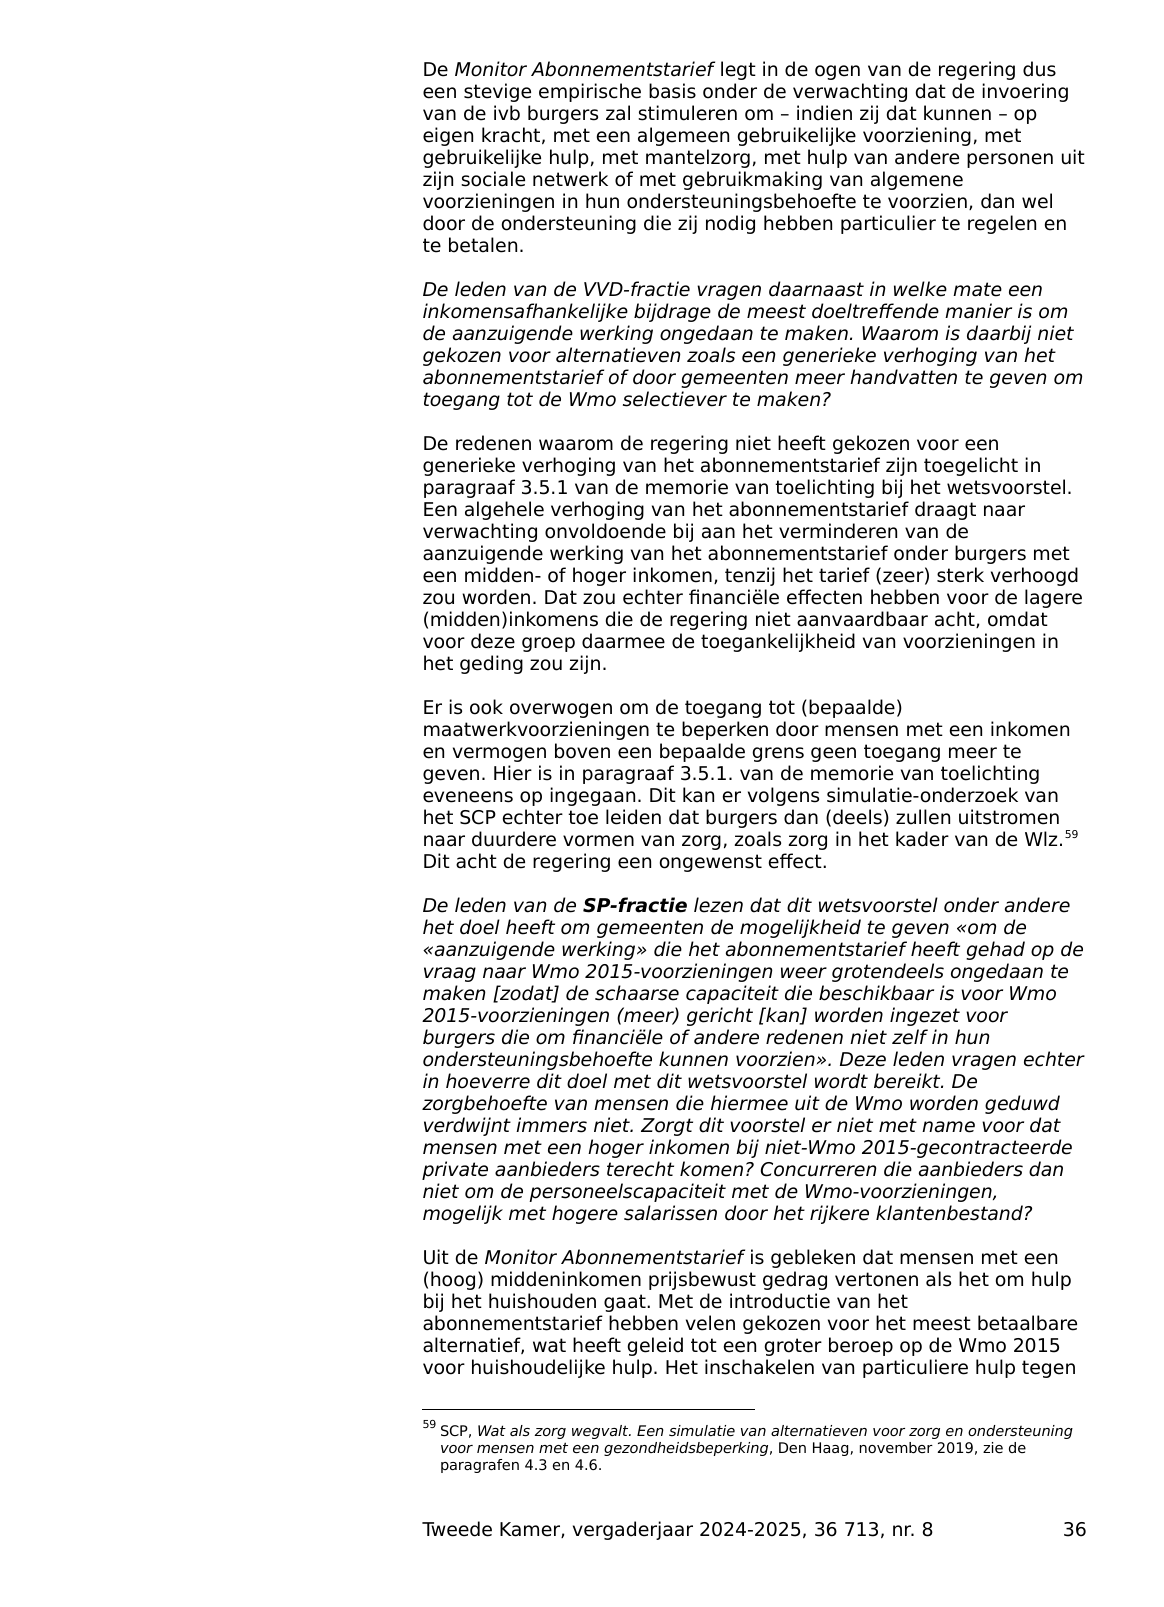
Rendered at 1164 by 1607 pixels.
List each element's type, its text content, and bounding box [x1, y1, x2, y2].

text De redenen waarom de regering niet heeft gekozen voor een generieke verhoging van het abonnementstarief zijn toegelicht in paragraaf 3.5.1 van de memorie van toelichting bij het wetsvoorstel. Een algehele verhoging van het abonnementstarief draagt naar verwachting onvoldoende bij aan het verminderen van de aanzuigende werking van het abonnementstarief onder burgers met een midden- of hoger inkomen, tenzij het tarief (zeer) sterk verhoogd zou worden. Dat zou echter financiële effecten hebben voor de lagere (midden)inkomens die de regering niet aanvaardbaar acht, omdat voor deze groep daarmee de toegankelijkheid van voorzieningen in het geding zou zijn. [422, 433, 1087, 675]
text Er is ook overwogen om de toegang tot (bepaalde) maatwerkvoorzieningen te beperken door mensen met een inkomen en vermogen boven een bepaalde grens geen toegang meer te geven. Hier is in paragraaf 3.5.1. van de memorie van toelichting eveneens op ingegaan. Dit kan er volgens simulatie-onderzoek van het SCP echter toe leiden dat burgers dan (deels) zullen uitstromen naar duurdere vormen van zorg, zoals zorg in het kader van de Wlz. Dit acht de regering een ongewenst effect. [422, 697, 1087, 873]
text Uit de Monitor Abonnementstarief is gebleken dat mensen met een (hoog) middeninkomen prijsbewust gedrag vertonen als het om hulp bij het huishouden gaat. Met de introductie van het abonnementstarief hebben velen gekozen voor het meest betaalbare alternatief, wat heeft geleid tot een groter beroep op de Wmo 2015 voor huishoudelijke hulp. Het inschakelen van particuliere hulp tegen [422, 1247, 1087, 1379]
text SCP, Wat als zorg wegvalt. Een simulatie van alternatieven voor zorg en ondersteuning voor mensen met een gezondheidsbeperking, Den Haag, november 2019, zie de paragrafen 4.3 en 4.6. [422, 1418, 1087, 1474]
text De leden van de SP-fractie lezen dat dit wetsvoorstel onder andere het doel heeft om gemeenten de mogelijkheid te geven «om de «aanzuigende werking» die het abonnementstarief heeft gehad op de vraag naar Wmo 2015-voorzieningen weer grotendeels ongedaan te maken [zodat] de schaarse capaciteit die beschikbaar is voor Wmo 2015-voorzieningen (meer) gericht [kan] worden ingezet voor burgers die om financiële of andere redenen niet zelf in hun ondersteuningsbehoefte kunnen voorzien». Deze leden vragen echter in hoeverre dit doel met dit wetsvoorstel wordt bereikt. De zorgbehoefte van mensen die hiermee uit de Wmo worden geduwd verdwijnt immers niet. Zorgt dit voorstel er niet met name voor dat mensen met een hoger inkomen bij niet-Wmo 2015-gecontracteerde private aanbieders terecht komen? Concurreren die aanbieders dan niet om de personeelscapaciteit met de Wmo-voorzieningen, mogelijk met hogere salarissen door het rijkere klantenbestand? [422, 895, 1087, 1225]
text De Monitor Abonnementstarief legt in de ogen van de regering dus een stevige empirische basis onder de verwachting dat de invoering van de ivb burgers zal stimuleren om – indien zij dat kunnen – op eigen kracht, met een algemeen gebruikelijke voorziening, met gebruikelijke hulp, met mantelzorg, met hulp van andere personen uit zijn sociale netwerk of met gebruikmaking van algemene voorzieningen in hun ondersteuningsbehoefte te voorzien, dan wel door de ondersteuning die zij nodig hebben particulier te regelen en te betalen. [422, 59, 1087, 257]
text De leden van de VVD-fractie vragen daarnaast in welke mate een inkomensafhankelijke bijdrage de meest doeltreffende manier is om de aanzuigende werking ongedaan te maken. Waarom is daarbij niet gekozen voor alternatieven zoals een generieke verhoging van het abonnementstarief of door gemeenten meer handvatten te geven om toegang tot de Wmo selectiever te maken? [422, 279, 1087, 411]
